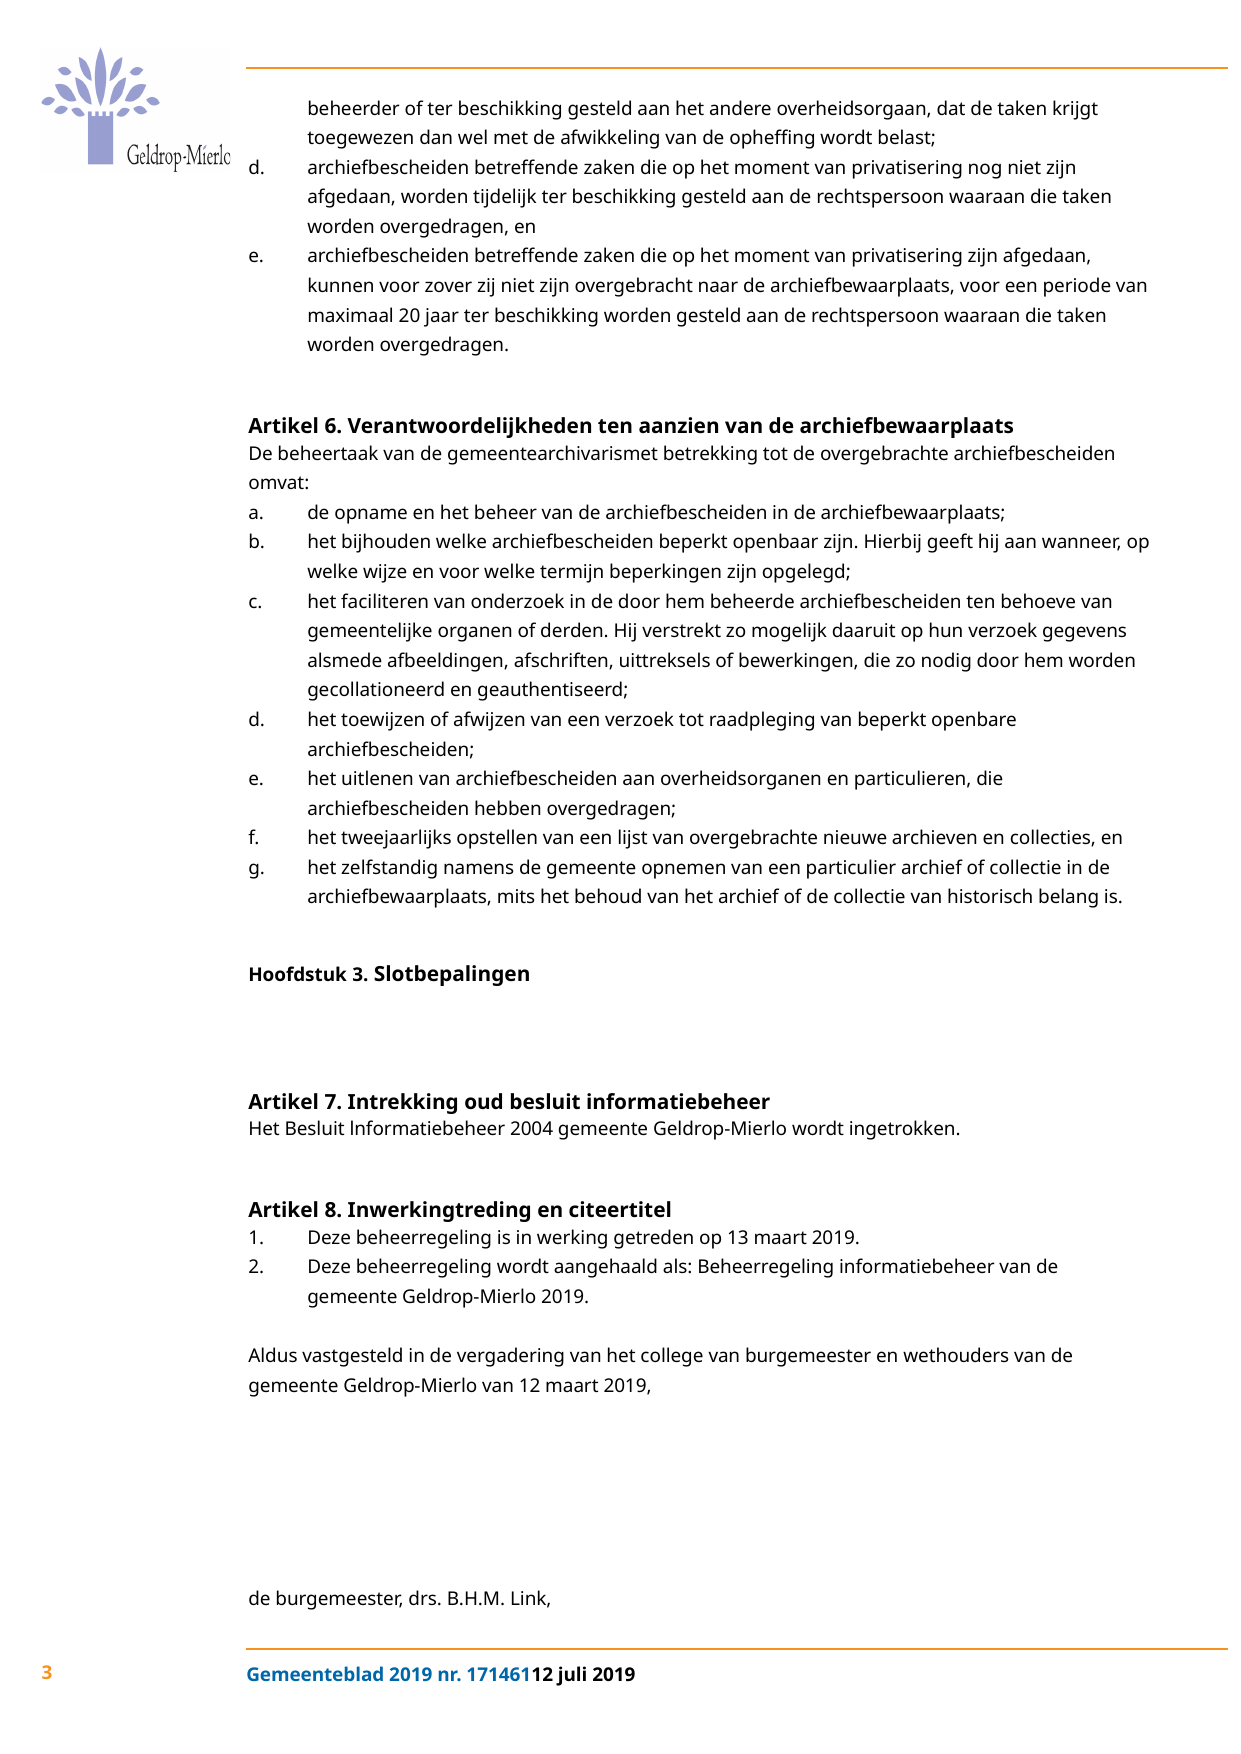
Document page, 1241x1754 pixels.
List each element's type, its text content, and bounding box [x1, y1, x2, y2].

list het tweejaarlijks opstellen van een lijst van overgebrachte nieuwe archieven en collecties, en [248, 824, 1152, 850]
list het faciliteren van onderzoek in de door hem beheerde archiefbescheiden ten behoeve van gemeentelijke organen of derden. Hij verstrekt zo mogelijk daaruit op hun verzoek gegevens alsmede afbeeldingen, afschriften, uittreksels of bewerkingen, die zo nodig door hem worden gecollationeerd en geauthentiseerd; [248, 588, 1152, 702]
text Aldus vastgesteld in de vergadering van het college van burgemeester en wethouders van de gemeente Geldrop-Mierlo van 12 maart 2019, [248, 1342, 1152, 1397]
text Het Besluit lnformatiebeheer 2004 gemeente Geldrop-Mierlo wordt ingetrokken. [248, 1115, 1152, 1141]
text de burgemeester, drs. B.H.M. Link, [248, 1585, 1152, 1611]
list Deze beheerregeling is in werking getreden op 13 maart 2019. [248, 1224, 1152, 1249]
list archiefbescheiden betreffende zaken die op het moment van privatisering nog niet zijn afgedaan, worden tijdelijk ter beschikking gesteld aan de rechtspersoon waaraan die taken worden overgedragen, en [248, 154, 1152, 239]
list de opname en het beheer van de archiefbescheiden in de archiefbewaarplaats; [248, 499, 1152, 525]
text Artikel 8. Inwerkingtreding en citeertitel [248, 1195, 1152, 1224]
list Deze beheerregeling wordt aangehaald als: Beheerregeling informatiebeheer van de gemeente Geldrop-Mierlo 2019. [248, 1253, 1152, 1309]
list archiefbescheiden betreffende zaken die op het moment van privatisering zijn afgedaan, kunnen voor zover zij niet zijn overgebracht naar de archiefbewaarplaats, voor een periode van maximaal 20 jaar ter beschikking worden gesteld aan de rechtspersoon waaraan die taken worden overgedragen. [248, 243, 1152, 357]
list het uitlenen van archiefbescheiden aan overheidsorganen en particulieren, die archiefbescheiden hebben overgedragen; [248, 765, 1152, 821]
text Artikel 6. Verantwoordelijkheden ten aanzien van de archiefbewaarplaats [248, 411, 1152, 440]
list het toewijzen of afwijzen van een verzoek tot raadpleging van beperkt openbare archiefbescheiden; [248, 706, 1152, 761]
list het zelfstandig namens de gemeente opnemen van een particulier archief of collectie in de archiefbewaarplaats, mits het behoud van het archief of de collectie van historisch belang is. [248, 854, 1152, 909]
text Artikel 7. Intrekking oud besluit informatiebeheer [248, 1087, 1152, 1115]
text Hoofdstuk 3. Slotbepalingen [248, 959, 1152, 987]
list het bijhouden welke archiefbescheiden beperkt openbaar zijn. Hierbij geeft hij aan wanneer, op welke wijze en voor welke termijn beperkingen zijn opgelegd; [248, 529, 1152, 584]
text De beheertaak van de gemeentearchivarismet betrekking tot de overgebrachte archiefbescheiden omvat: [248, 440, 1152, 495]
picture [41, 47, 231, 172]
list beheerder of ter beschikking gesteld aan het andere overheidsorgaan, dat de taken krijgt toegewezen dan wel met de afwikkeling van de opheffing wordt belast; [248, 95, 1152, 150]
